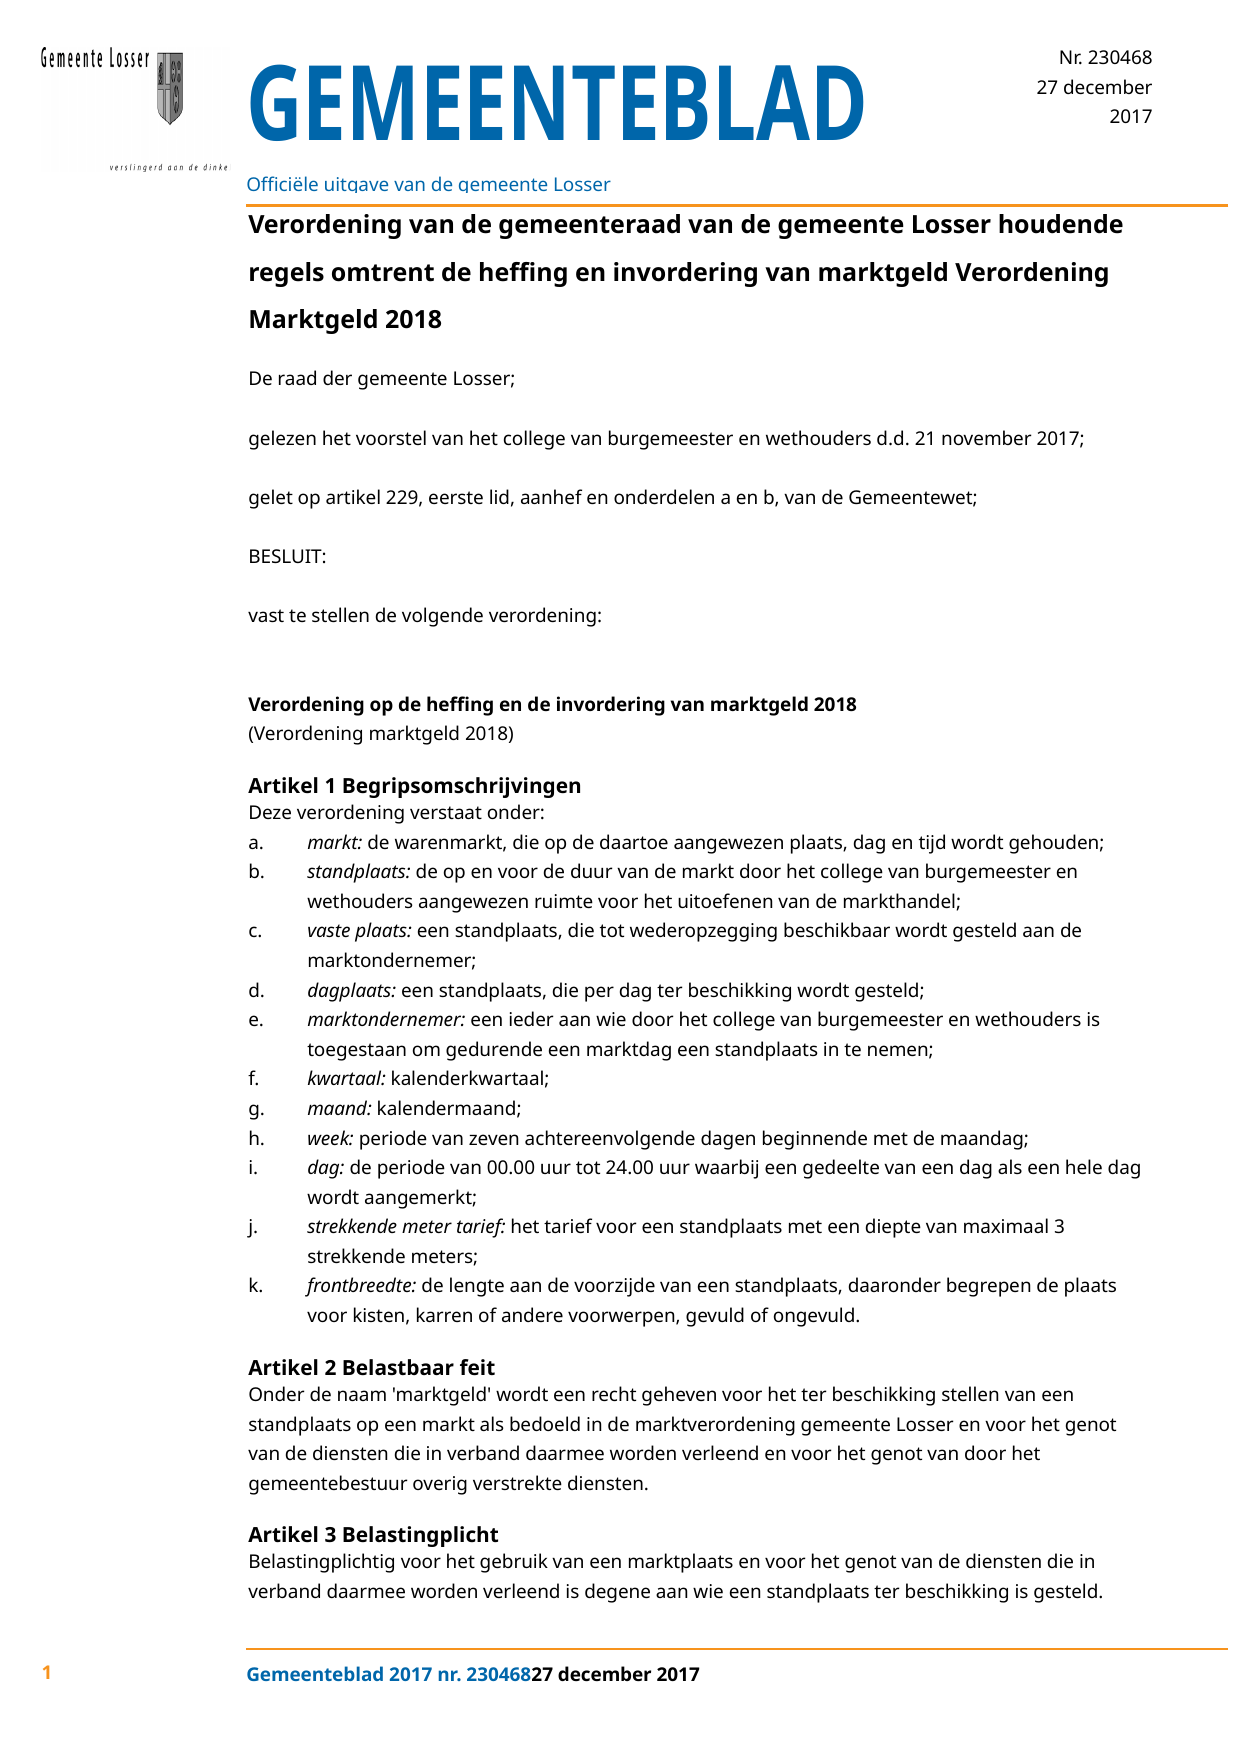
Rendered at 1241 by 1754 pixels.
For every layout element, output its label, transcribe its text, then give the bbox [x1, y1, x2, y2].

text Belastingplichtig voor het gebruik van een marktplaats en voor het genot van de diensten die in verband daarmee worden verleend is degene aan wie een standplaats ter beschikking is gesteld. [248, 1549, 1152, 1604]
text BESLUIT: [248, 543, 1152, 569]
list dag: de periode van 00.00 uur tot 24.00 uur waarbij een gedeelte van een dag als een hele dag wordt aangemerkt; [248, 1154, 1152, 1210]
list vaste plaats: een standplaats, die tot wederopzegging beschikbaar wordt gesteld aan de marktondernemer; [248, 918, 1152, 973]
text Artikel 3 Belastingplicht [248, 1520, 1152, 1549]
list maand: kalendermaand; [248, 1095, 1152, 1121]
picture [41, 47, 231, 172]
list kwartaal: kalenderkwartaal; [248, 1066, 1152, 1091]
list week: periode van zeven achtereenvolgende dagen beginnende met de maandag; [248, 1125, 1152, 1151]
text Verordening van de gemeenteraad van de gemeente Losser houdende regels omtrent de heffing en invordering van marktgeld Verordening Marktgeld 2018 [248, 207, 1152, 336]
list frontbreedte: de lengte aan de voorzijde van een standplaats, daaronder begrepen de plaats voor kisten, karren of andere voorwerpen, gevuld of ongevuld. [248, 1273, 1152, 1328]
text De raad der gemeente Losser; [248, 366, 1152, 391]
text Artikel 2 Belastbaar feit [248, 1353, 1152, 1381]
text gelet op artikel 229, eerste lid, aanhef en onderdelen a en b, van de Gemeentewet; [248, 484, 1152, 509]
text (Verordening marktgeld 2018) [248, 721, 1152, 746]
text Artikel 1 Begripsomschrijvingen [248, 771, 1152, 799]
text gelezen het voorstel van het college van burgemeester en wethouders d.d. 21 november 2017; [248, 425, 1152, 450]
list marktondernemer: een ieder aan wie door het college van burgemeester en wethouders is toegestaan om gedurende een marktdag een standplaats in te nemen; [248, 1006, 1152, 1062]
text vast te stellen de volgende verordening: [248, 602, 1152, 628]
list standplaats: de op en voor de duur van de markt door het college van burgemeester en wethouders aangewezen ruimte voor het uitoefenen van de markthandel; [248, 858, 1152, 914]
list dagplaats: een standplaats, die per dag ter beschikking wordt gesteld; [248, 977, 1152, 1003]
text Onder de naam 'marktgeld' wordt een recht geheven voor het ter beschikking stellen van een standplaats op een markt als bedoeld in de marktverordening gemeente Losser en voor het genot van de diensten die in verband daarmee worden verleend en voor het genot van door het gemeentebestuur overig verstrekte diensten. [248, 1381, 1152, 1496]
text Deze verordening verstaat onder: [248, 799, 1152, 825]
text Verordening op de heffing en de invordering van marktgeld 2018 [248, 691, 1152, 717]
list markt: de warenmarkt, die op de daartoe aangewezen plaats, dag en tijd wordt gehouden; [248, 829, 1152, 855]
list strekkende meter tarief: het tarief voor een standplaats met een diepte van maximaal 3 strekkende meters; [248, 1213, 1152, 1269]
